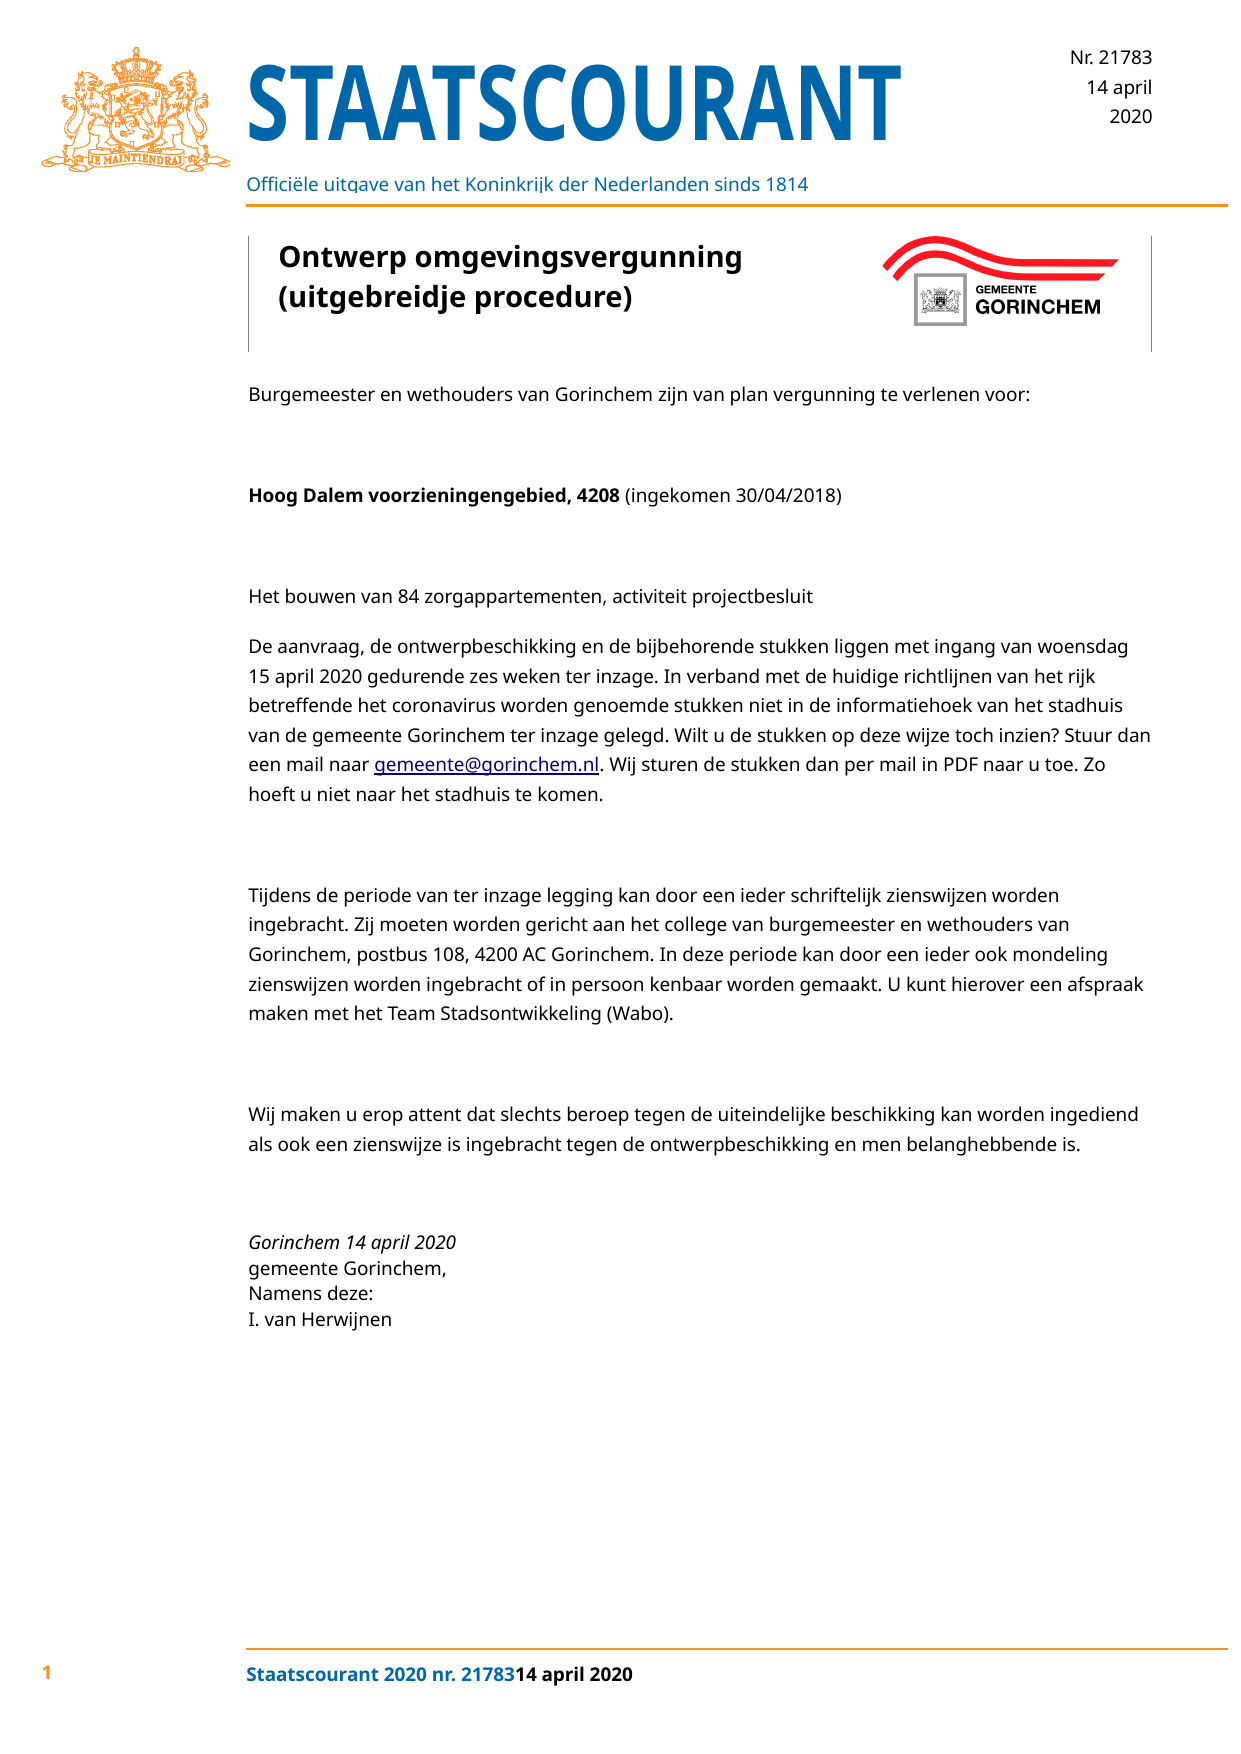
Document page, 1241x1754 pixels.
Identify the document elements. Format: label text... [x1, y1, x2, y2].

text Wij maken u erop attent dat slechts beroep tegen de uiteindelijke beschikking kan worden ingediend als ook een zienswijze is ingebracht tegen de ontwerpbeschikking en men belanghebbende is. [248, 1101, 1152, 1157]
text I. van Herwijnen [248, 1306, 1152, 1332]
text Gorinchem 14 april 2020 [248, 1229, 1152, 1255]
text Hoog Dalem voorzieningengebied, 4208 (ingekomen 30/04/2018) [248, 482, 1152, 508]
picture [882, 236, 1119, 326]
table_header [850, 236, 1151, 352]
text Namens deze: [248, 1281, 1152, 1306]
text gemeente Gorinchem, [248, 1255, 1152, 1281]
text De aanvraag, de ontwerpbeschikking en de bijbehorende stukken liggen met ingang van woensdag 15 april 2020 gedurende zes weken ter inzage. In verband met de huidige richtlijnen van het rijk betreffende het coronavirus worden genoemde stukken niet in de informatiehoek van het stadhuis van de gemeente Gorinchem ter inzage gelegd. Wilt u de stukken op deze wijze toch inzien? Stuur dan een mail naar gemeente@gorinchem.nl. Wij sturen de stukken dan per mail in PDF naar u toe. Zo hoeft u niet naar het stadhuis te komen. [248, 633, 1152, 807]
table_header Ontwerp omgevingsvergunning (uitgebreidje procedure) [249, 236, 850, 352]
text Burgemeester en wethouders van Gorinchem zijn van plan vergunning te verlenen voor: [248, 381, 1152, 407]
text Het bouwen van 84 zorgappartementen, activiteit projectbesluit [248, 583, 1152, 609]
picture [41, 47, 231, 172]
text Tijdens de periode van ter inzage legging kan door een ieder schriftelijk zienswijzen worden ingebracht. Zij moeten worden gericht aan het college van burgemeester en wethouders van Gorinchem, postbus 108, 4200 AC Gorinchem. In deze periode kan door een ieder ook mondeling zienswijzen worden ingebracht of in persoon kenbaar worden gemaakt. U kunt hierover een afspraak maken met het Team Stadsontwikkeling (Wabo). [248, 882, 1152, 1026]
